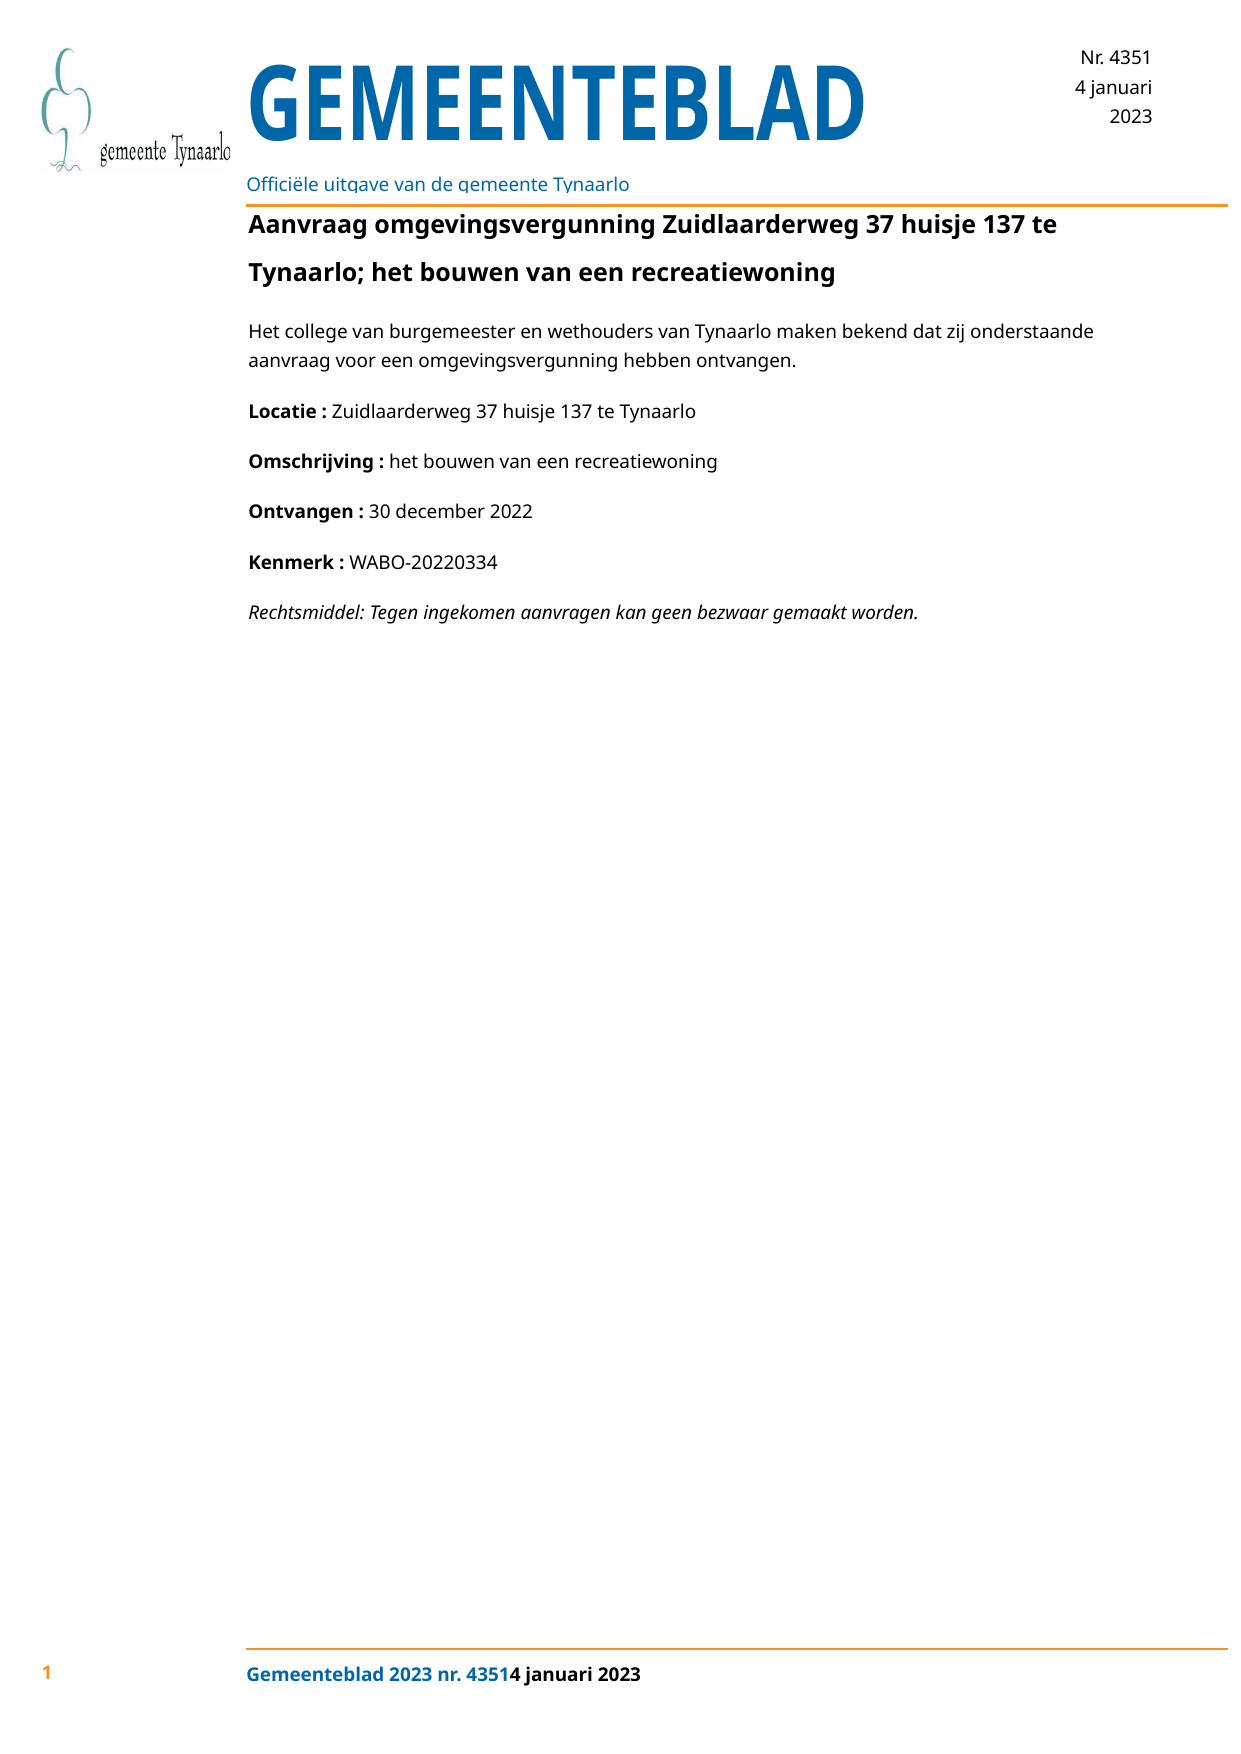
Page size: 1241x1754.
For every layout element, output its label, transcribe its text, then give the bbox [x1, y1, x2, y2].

text Kenmerk : WABO-20220334 [248, 549, 1152, 575]
text Ontvangen : 30 december 2022 [248, 499, 1152, 524]
text Omschrijving : het bouwen van een recreatiewoning [248, 448, 1152, 474]
text Rechtsmiddel: Tegen ingekomen aanvragen kan geen bezwaar gemaakt worden. [248, 599, 1152, 625]
text Het college van burgemeester en wethouders van Tynaarlo maken bekend dat zij onderstaande aanvraag voor een omgevingsvergunning hebben ontvangen. [248, 318, 1152, 373]
picture [41, 47, 231, 172]
text Locatie : Zuidlaarderweg 37 huisje 137 te Tynaarlo [248, 398, 1152, 424]
text Aanvraag omgevingsvergunning Zuidlaarderweg 37 huisje 137 te Tynaarlo; het bouwen van een recreatiewoning [248, 207, 1152, 288]
